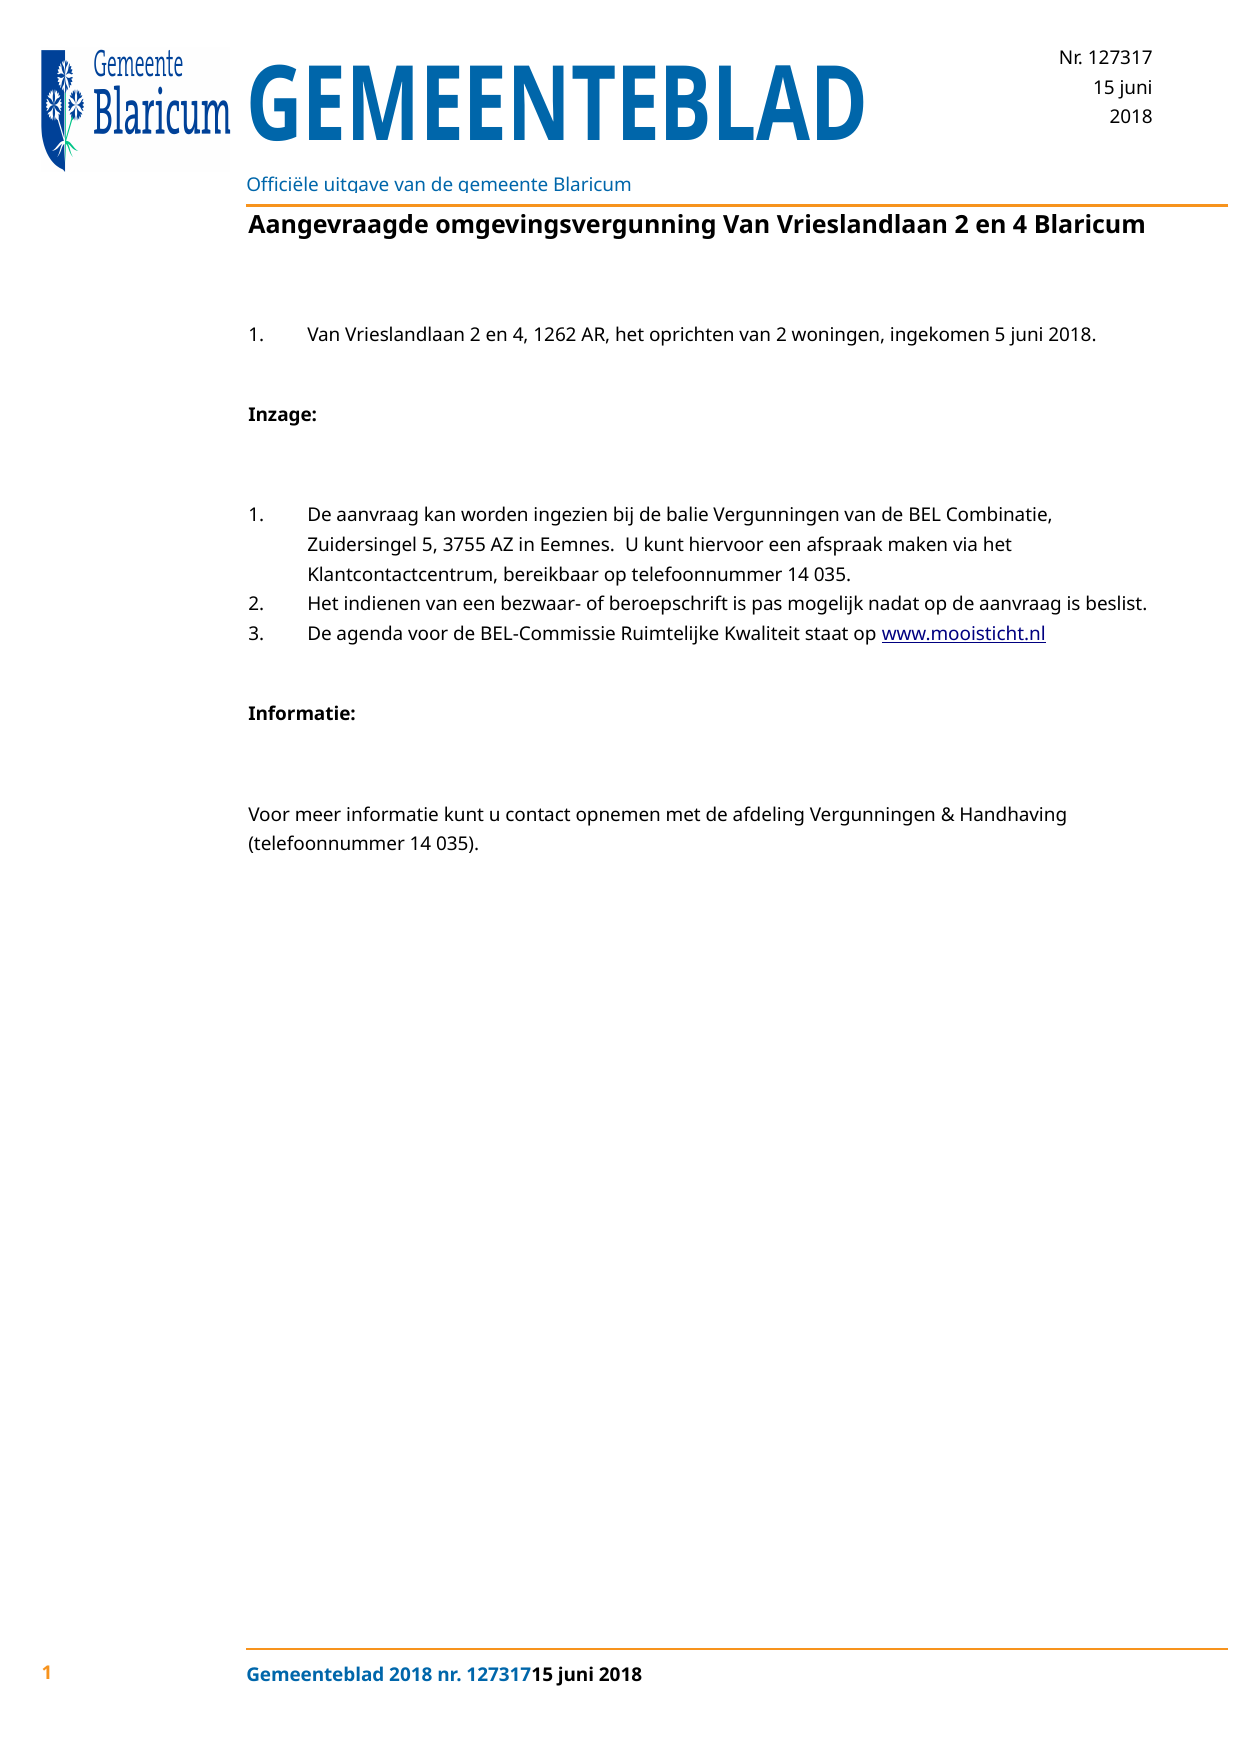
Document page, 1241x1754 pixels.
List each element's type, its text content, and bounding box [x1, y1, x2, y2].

list Van Vrieslandlaan 2 en 4, 1262 AR, het oprichten van 2 woningen, ingekomen 5 juni 2018. [248, 321, 1152, 346]
text Voor meer informatie kunt u contact opnemen met de afdeling Vergunningen & Handhaving (telefoonnummer 14 035). [248, 801, 1152, 856]
list De aanvraag kan worden ingezien bij de balie Vergunningen van de BEL Combinatie, Zuidersingel 5, 3755 AZ in Eemnes. U kunt hiervoor een afspraak maken via het Klantcontactcentrum, bereikbaar op telefoonnummer 14 035. [248, 502, 1152, 586]
list Het indienen van een bezwaar- of beroepschrift is pas mogelijk nadat op de aanvraag is beslist. [248, 590, 1152, 616]
text Inzage: [248, 401, 1152, 426]
picture [41, 47, 231, 172]
text Aangevraagde omgevingsvergunning Van Vrieslandlaan 2 en 4 Blaricum [248, 207, 1152, 241]
list De agenda voor de BEL-Commissie Ruimtelijke Kwaliteit staat op www.mooisticht.nl [248, 620, 1152, 646]
text Informatie: [248, 700, 1152, 726]
